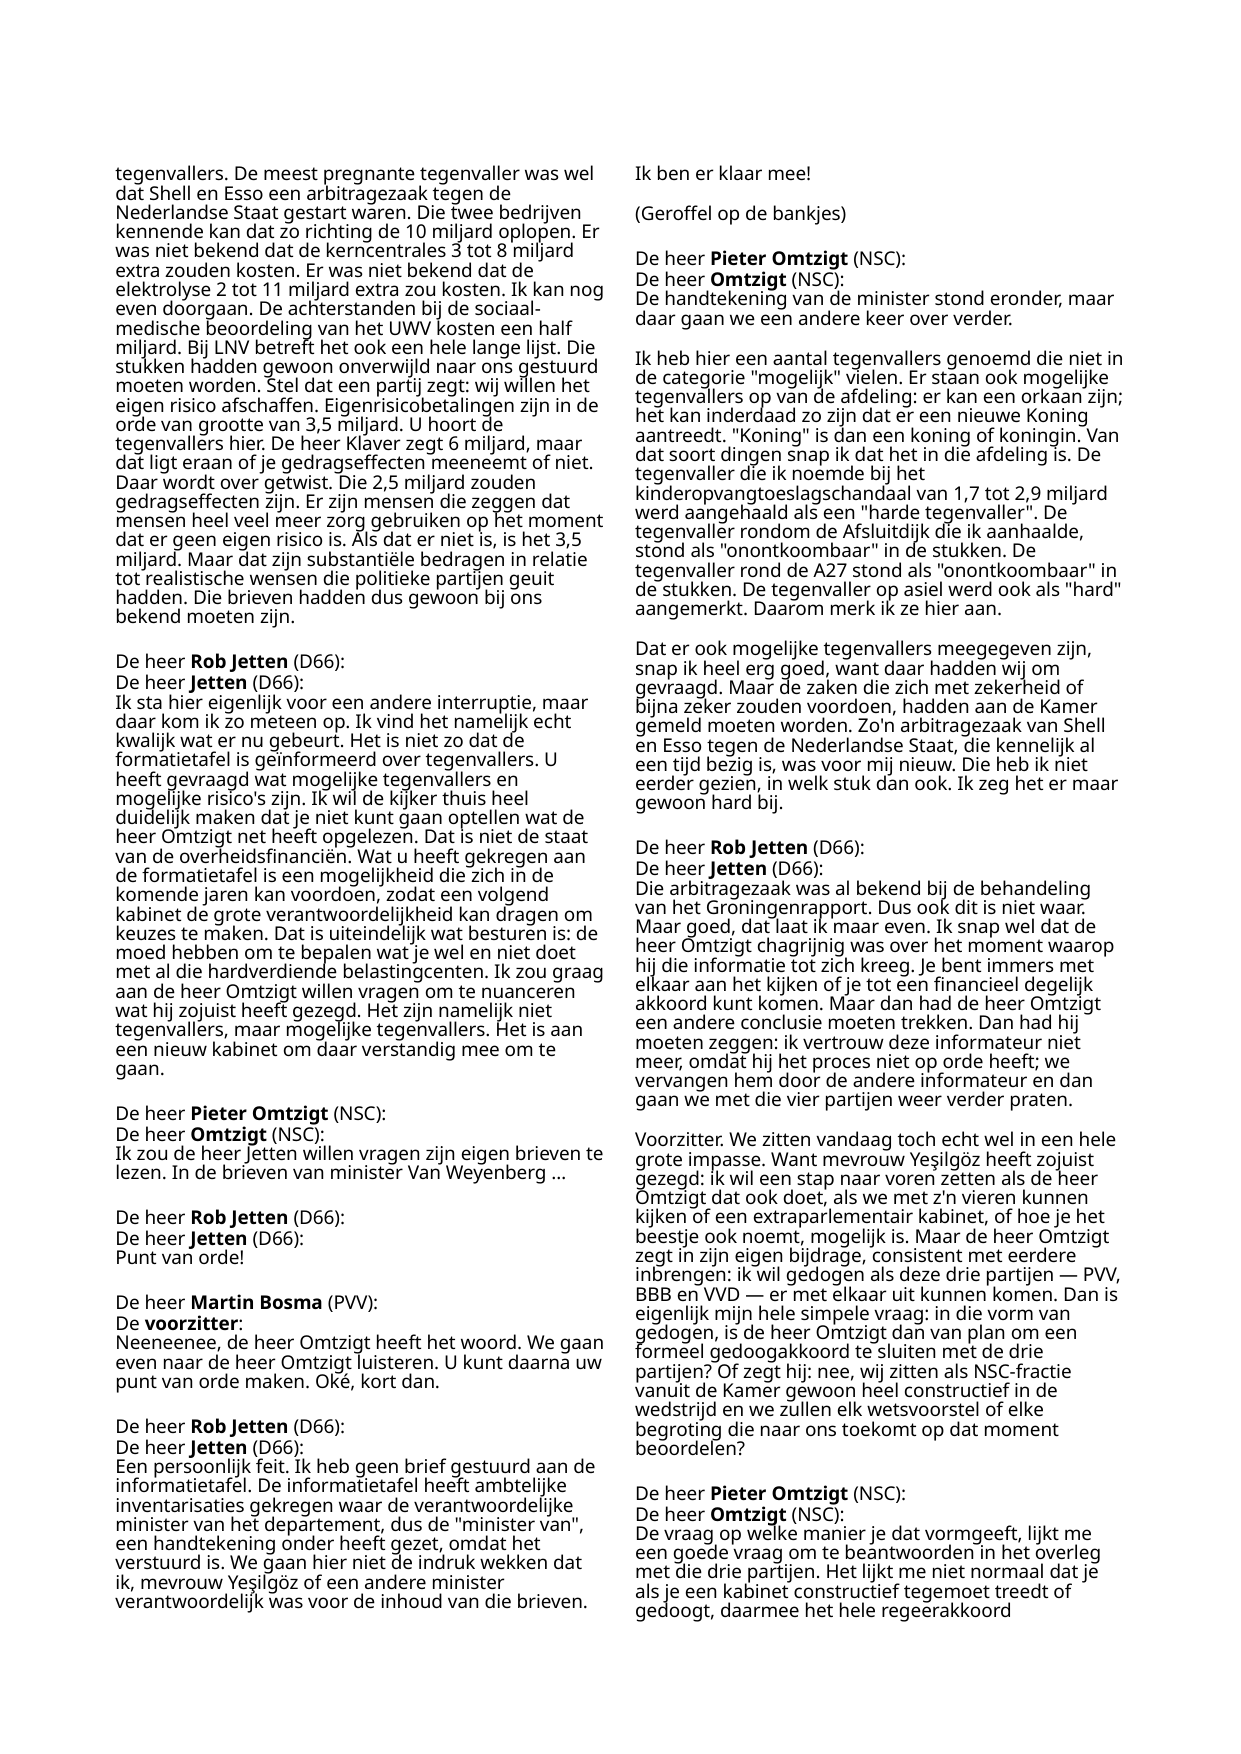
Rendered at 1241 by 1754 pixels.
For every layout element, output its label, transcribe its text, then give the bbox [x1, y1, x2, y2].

text De heer Pieter Omtzigt (NSC): [635, 245, 1125, 271]
text Die arbitragezaak was al bekend bij de behandeling van het Groningenrapport. Dus ook dit is niet waar. Maar goed, dat laat ik maar even. Ik snap wel dat de heer Omtzigt chagrijnig was over het moment waarop hij die informatie tot zich kreeg. Je bent immers met elkaar aan het kijken of je tot een financieel degelijk akkoord kunt komen. Maar dan had de heer Omtzigt een andere conclusie moeten trekken. Dan had hij moeten zeggen: ik vertrouw deze informateur niet meer, omdat hij het proces niet op orde heeft; we vervangen hem door de andere informateur en dan gaan we met die vier partijen weer verder praten. [635, 879, 1125, 1111]
text Een persoonlijk feit. Ik heb geen brief gestuurd aan de informatietafel. De informatietafel heeft ambtelijke inventarisaties gekregen waar de verantwoordelijke minister van het departement, dus de "minister van", een handtekening onder heeft gezet, omdat het verstuurd is. We gaan hier niet de indruk wekken dat ik, mevrouw Yeşilgöz of een andere minister verantwoordelijk was voor de inhoud van die brieven. [115, 1458, 605, 1612]
text Voorzitter. We zitten vandaag toch echt wel in een hele grote impasse. Want mevrouw Yeşilgöz heeft zojuist gezegd: ik wil een stap naar voren zetten als de heer Omtzigt dat ook doet, als we met z'n vieren kunnen kijken of een extraparlementair kabinet, of hoe je het beestje ook noemt, mogelijk is. Maar de heer Omtzigt zegt in zijn eigen bijdrage, consistent met eerdere inbrengen: ik wil gedogen als deze drie partijen — PVV, BBB en VVD — er met elkaar uit kunnen komen. Dan is eigenlijk mijn hele simpele vraag: in die vorm van gedogen, is de heer Omtzigt dan van plan om een formeel gedoogakkoord te sluiten met de drie partijen? Of zegt hij: nee, wij zitten als NSC-fractie vanuit de Kamer gewoon heel constructief in de wedstrijd en we zullen elk wetsvoorstel of elke begroting die naar ons toekomt op dat moment beoordelen? [635, 1131, 1125, 1459]
text (Geroffel op de bankjes) [635, 205, 1125, 224]
text De heer Omtzigt (NSC): [635, 1506, 1125, 1525]
text De heer Rob Jetten (D66): [635, 834, 1125, 860]
text De heer Rob Jetten (D66): [115, 649, 605, 674]
text Neeneenee, de heer Omtzigt heeft het woord. We gaan even naar de heer Omtzigt luisteren. U kunt daarna uw punt van orde maken. Oké, kort dan. [115, 1334, 605, 1392]
text De heer Jetten (D66): [115, 1439, 605, 1458]
text De heer Rob Jetten (D66): [115, 1204, 605, 1230]
text Ik zou de heer Jetten willen vragen zijn eigen brieven te lezen. In de brieven van minister Van Weyenberg … [115, 1145, 605, 1183]
text Ik heb hier een aantal tegenvallers genoemd die niet in de categorie "mogelijk" vielen. Er staan ook mogelijke tegenvallers op van de afdeling: er kan een orkaan zijn; het kan inderdaad zo zijn dat er een nieuwe Koning aantreedt. "Koning" is dan een koning of koningin. Van dat soort dingen snap ik dat het in die afdeling is. De tegenvaller die ik noemde bij het kinderopvangtoeslagschandaal van 1,7 tot 2,9 miljard werd aangehaald als een "harde tegenvaller". De tegenvaller rondom de Afsluitdijk die ik aanhaalde, stond als "onontkoombaar" in de stukken. De tegenvaller rond de A27 stond als "onontkoombaar" in de stukken. De tegenvaller op asiel werd ook als "hard" aangemerkt. Daarom merk ik ze hier aan. [635, 350, 1125, 619]
text De heer Omtzigt (NSC): [635, 271, 1125, 290]
text Ik sta hier eigenlijk voor een andere interruptie, maar daar kom ik zo meteen op. Ik vind het namelijk echt kwalijk wat er nu gebeurt. Het is niet zo dat de formatietafel is geïnformeerd over tegenvallers. U heeft gevraagd wat mogelijke tegenvallers en mogelijke risico's zijn. Ik wil de kijker thuis heel duidelijk maken dat je niet kunt gaan optellen wat de heer Omtzigt net heeft opgelezen. Dat is niet de staat van de overheidsfinanciën. Wat u heeft gekregen aan de formatietafel is een mogelijkheid die zich in de komende jaren kan voordoen, zodat een volgend kabinet de grote verantwoordelijkheid kan dragen om keuzes te maken. Dat is uiteindelijk wat besturen is: de moed hebben om te bepalen wat je wel en niet doet met al die hardverdiende belastingcenten. Ik zou graag aan de heer Omtzigt willen vragen om te nuanceren wat hij zojuist heeft gezegd. Het zijn namelijk niet tegenvallers, maar mogelijke tegenvallers. Het is aan een nieuw kabinet om daar verstandig mee om te gaan. [115, 694, 605, 1079]
text De heer Jetten (D66): [115, 1230, 605, 1249]
text De handtekening van de minister stond eronder, maar daar gaan we een andere keer over verder. [635, 290, 1125, 329]
text Punt van orde! [115, 1249, 605, 1268]
text De heer Martin Bosma (PVV): [115, 1289, 605, 1315]
text De heer Rob Jetten (D66): [115, 1413, 605, 1439]
text De heer Jetten (D66): [115, 674, 605, 694]
text De heer Omtzigt (NSC): [115, 1126, 605, 1145]
text De vraag op welke manier je dat vormgeeft, lijkt me een goede vraag om te beantwoorden in het overleg met die drie partijen. Het lijkt me niet normaal dat je als je een kabinet constructief tegemoet treedt of gedoogt, daarmee het hele regeerakkoord [635, 1525, 1125, 1621]
text De heer Pieter Omtzigt (NSC): [115, 1100, 605, 1126]
text De voorzitter: [115, 1315, 605, 1334]
text Dat er ook mogelijke tegenvallers meegegeven zijn, snap ik heel erg goed, want daar hadden wij om gevraagd. Maar de zaken die zich met zekerheid of bijna zeker zouden voordoen, hadden aan de Kamer gemeld moeten worden. Zo'n arbitragezaak van Shell en Esso tegen de Nederlandse Staat, die kennelijk al een tijd bezig is, was voor mij nieuw. Die heb ik niet eerder gezien, in welk stuk dan ook. Ik zeg het er maar gewoon hard bij. [635, 640, 1125, 814]
text Ik ben er klaar mee! [635, 165, 1125, 184]
text De heer Pieter Omtzigt (NSC): [635, 1480, 1125, 1506]
text De heer Jetten (D66): [635, 860, 1125, 879]
text tegenvallers. De meest pregnante tegenvaller was wel dat Shell en Esso een arbitragezaak tegen de Nederlandse Staat gestart waren. Die twee bedrijven kennende kan dat zo richting de 10 miljard oplopen. Er was niet bekend dat de kerncentrales 3 tot 8 miljard extra zouden kosten. Er was niet bekend dat de elektrolyse 2 tot 11 miljard extra zou kosten. Ik kan nog even doorgaan. De achterstanden bij de sociaal-medische beoordeling van het UWV kosten een half miljard. Bij LNV betreft het ook een hele lange lijst. Die stukken hadden gewoon onverwijld naar ons gestuurd moeten worden. Stel dat een partij zegt: wij willen het eigen risico afschaffen. Eigenrisicobetalingen zijn in de orde van grootte van 3,5 miljard. U hoort de tegenvallers hier. De heer Klaver zegt 6 miljard, maar dat ligt eraan of je gedragseffecten meeneemt of niet. Daar wordt over getwist. Die 2,5 miljard zouden gedragseffecten zijn. Er zijn mensen die zeggen dat mensen heel veel meer zorg gebruiken op het moment dat er geen eigen risico is. Als dat er niet is, is het 3,5 miljard. Maar dat zijn substantiële bedragen in relatie tot realistische wensen die politieke partijen geuit hadden. Die brieven hadden dus gewoon bij ons bekend moeten zijn. [115, 165, 605, 628]
